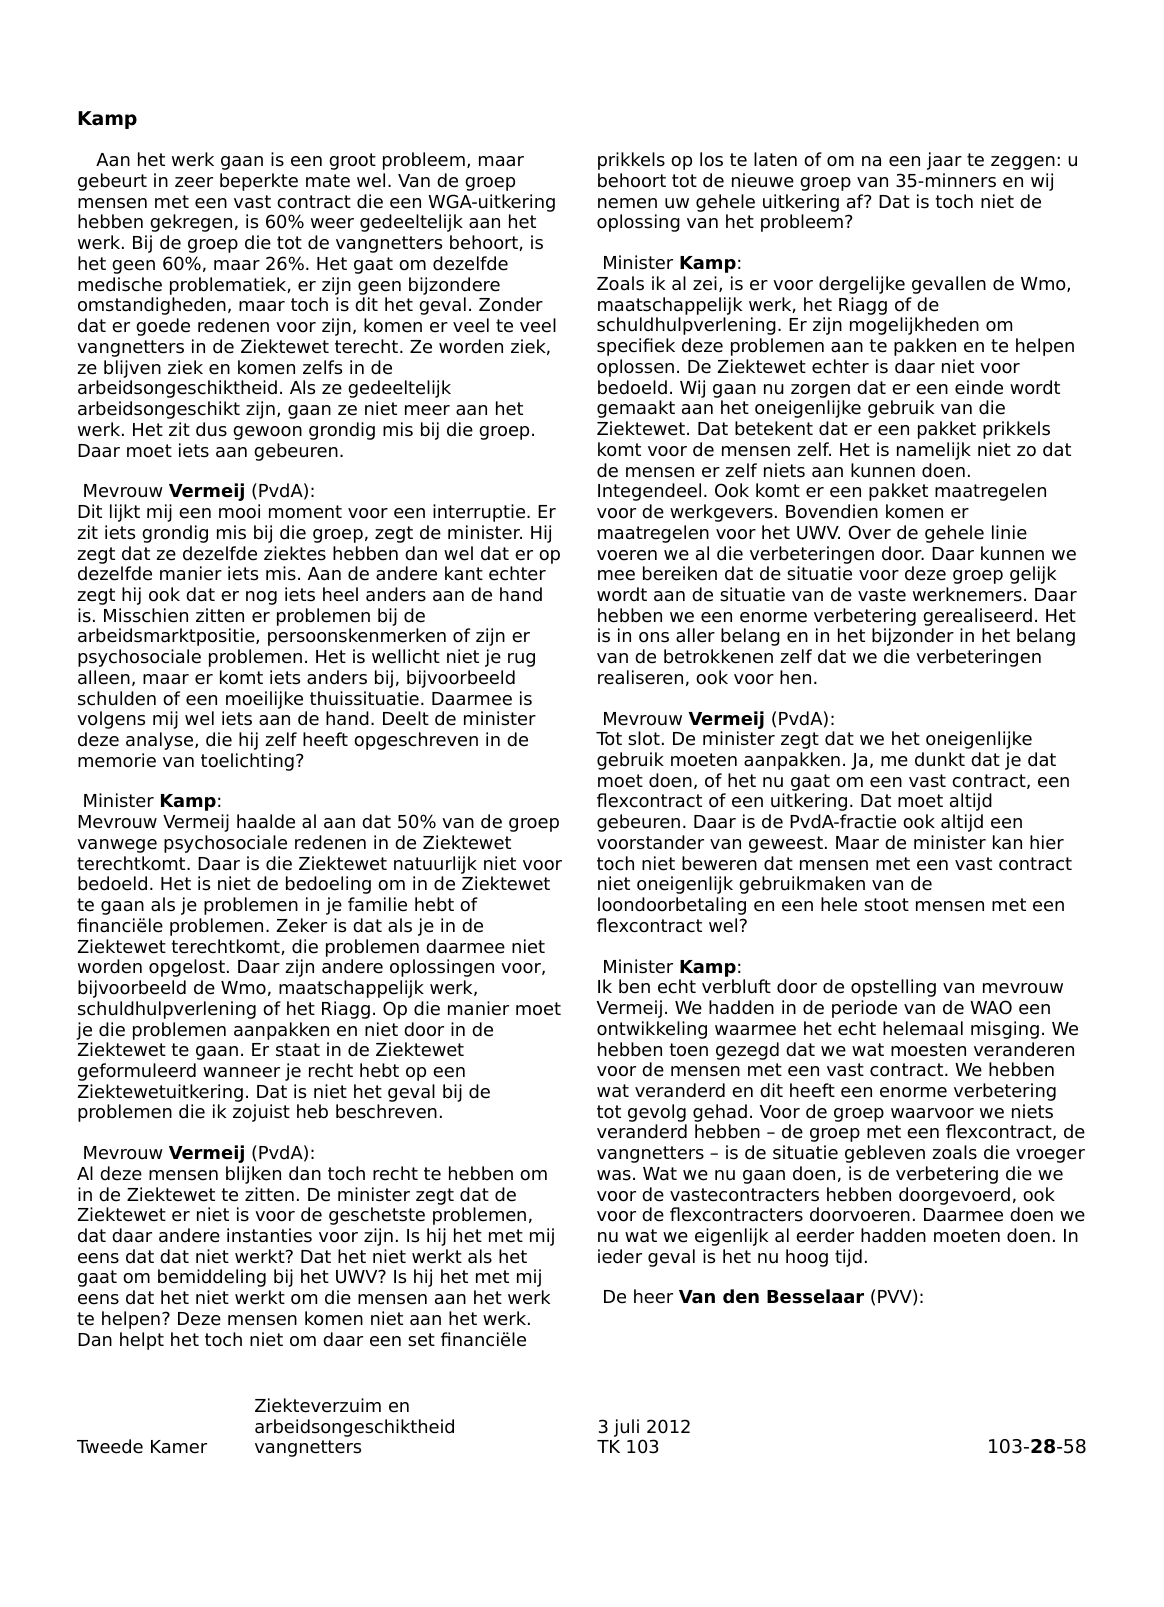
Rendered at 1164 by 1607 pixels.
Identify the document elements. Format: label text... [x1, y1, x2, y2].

text Ik ben echt verbluft door de opstelling van mevrouw Vermeij. We hadden in de periode van de WAO een ontwikkeling waarmee het echt helemaal misging. We hebben toen gezegd dat we wat moesten veranderen voor de mensen met een vast contract. We hebben wat veranderd en dit heeft een enorme verbetering tot gevolg gehad. Voor de groep waarvoor we niets veranderd hebben – de groep met een flexcontract, de vangnetters – is de situatie gebleven zoals die vroeger was. Wat we nu gaan doen, is de verbetering die we voor de vastecontracters hebben doorgevoerd, ook voor de flexcontracters doorvoeren. Daarmee doen we nu wat we eigenlijk al eerder hadden moeten doen. In ieder geval is het nu hoog tijd. [596, 977, 1087, 1267]
text Zoals ik al zei, is er voor dergelijke gevallen de Wmo, maatschappelijk werk, het Riagg of de schuldhulpverlening. Er zijn mogelijkheden om specifiek deze problemen aan te pakken en te helpen oplossen. De Ziektewet echter is daar niet voor bedoeld. Wij gaan nu zorgen dat er een einde wordt gemaakt aan het oneigenlijke gebruik van die Ziektewet. Dat betekent dat er een pakket prikkels komt voor de mensen zelf. Het is namelijk niet zo dat de mensen er zelf niets aan kunnen doen. Integendeel. Ook komt er een pakket maatregelen voor de werkgevers. Bovendien komen er maatregelen voor het UWV. Over de gehele linie voeren we al die verbeteringen door. Daar kunnen we mee bereiken dat de situatie voor deze groep gelijk wordt aan de situatie van de vaste werknemers. Daar hebben we een enorme verbetering gerealiseerd. Het is in ons aller belang en in het bijzonder in het belang van de betrokkenen zelf dat we die verbeteringen realiseren, ook voor hen. [596, 274, 1087, 688]
text Dit lijkt mij een mooi moment voor een interruptie. Er zit iets grondig mis bij die groep, zegt de minister. Hij zegt dat ze dezelfde ziektes hebben dan wel dat er op dezelfde manier iets mis. Aan de andere kant echter zegt hij ook dat er nog iets heel anders aan de hand is. Misschien zitten er problemen bij de arbeidsmarktpositie, persoonskenmerken of zijn er psychosociale problemen. Het is wellicht niet je rug alleen, maar er komt iets anders bij, bijvoorbeeld schulden of een moeilijke thuissituatie. Daarmee is volgens mij wel iets aan de hand. Deelt de minister deze analyse, die hij zelf heeft opgeschreven in de memorie van toelichting? [77, 502, 567, 771]
text Minister Kamp: [77, 791, 567, 812]
text Aan het werk gaan is een groot probleem, maar gebeurt in zeer beperkte mate wel. Van de groep mensen met een vast contract die een WGA-uitkering hebben gekregen, is 60% weer gedeeltelijk aan het werk. Bij de groep die tot de vangnetters behoort, is het geen 60%, maar 26%. Het gaat om dezelfde medische problematiek, er zijn geen bijzondere omstandigheden, maar toch is dit het geval. Zonder dat er goede redenen voor zijn, komen er veel te veel vangnetters in de Ziektewet terecht. Ze worden ziek, ze blijven ziek en komen zelfs in de arbeidsongeschiktheid. Als ze gedeeltelijk arbeidsongeschikt zijn, gaan ze niet meer aan het werk. Het zit dus gewoon grondig mis bij die groep. Daar moet iets aan gebeuren. [77, 150, 567, 461]
text Mevrouw Vermeij haalde al aan dat 50% van de groep vanwege psychosociale redenen in de Ziektewet terechtkomt. Daar is die Ziektewet natuurlijk niet voor bedoeld. Het is niet de bedoeling om in de Ziektewet te gaan als je problemen in je familie hebt of financiële problemen. Zeker is dat als je in de Ziektewet terechtkomt, die problemen daarmee niet worden opgelost. Daar zijn andere oplossingen voor, bijvoorbeeld de Wmo, maatschappelijk werk, schuldhulpverlening of het Riagg. Op die manier moet je die problemen aanpakken en niet door in de Ziektewet te gaan. Er staat in de Ziektewet geformuleerd wanneer je recht hebt op een Ziektewetuitkering. Dat is niet het geval bij de problemen die ik zojuist heb beschreven. [77, 812, 567, 1123]
text Tot slot. De minister zegt dat we het oneigenlijke gebruik moeten aanpakken. Ja, me dunkt dat je dat moet doen, of het nu gaat om een vast contract, een flexcontract of een uitkering. Dat moet altijd gebeuren. Daar is de PvdA-fractie ook altijd een voorstander van geweest. Maar de minister kan hier toch niet beweren dat mensen met een vast contract niet oneigenlijk gebruikmaken van de loondoorbetaling en een hele stoot mensen met een flexcontract wel? [596, 729, 1087, 936]
text prikkels op los te laten of om na een jaar te zeggen: u behoort tot de nieuwe groep van 35-minners en wij nemen uw gehele uitkering af? Dat is toch niet de oplossing van het probleem? [596, 150, 1087, 233]
text Al deze mensen blijken dan toch recht te hebben om in de Ziektewet te zitten. De minister zegt dat de Ziektewet er niet is voor de geschetste problemen, dat daar andere instanties voor zijn. Is hij het met mij eens dat dat niet werkt? Dat het niet werkt als het gaat om bemiddeling bij het UWV? Is hij het met mij eens dat het niet werkt om die mensen aan het werk te helpen? Deze mensen komen niet aan het werk. Dan helpt het toch niet om daar een set financiële [77, 1164, 567, 1350]
text Minister Kamp: [596, 253, 1087, 274]
text De heer Van den Besselaar (PVV): [596, 1287, 1087, 1308]
text Mevrouw Vermeij (PvdA): [77, 481, 567, 502]
text Minister Kamp: [596, 956, 1087, 977]
text Mevrouw Vermeij (PvdA): [77, 1143, 567, 1164]
text Mevrouw Vermeij (PvdA): [596, 708, 1087, 729]
